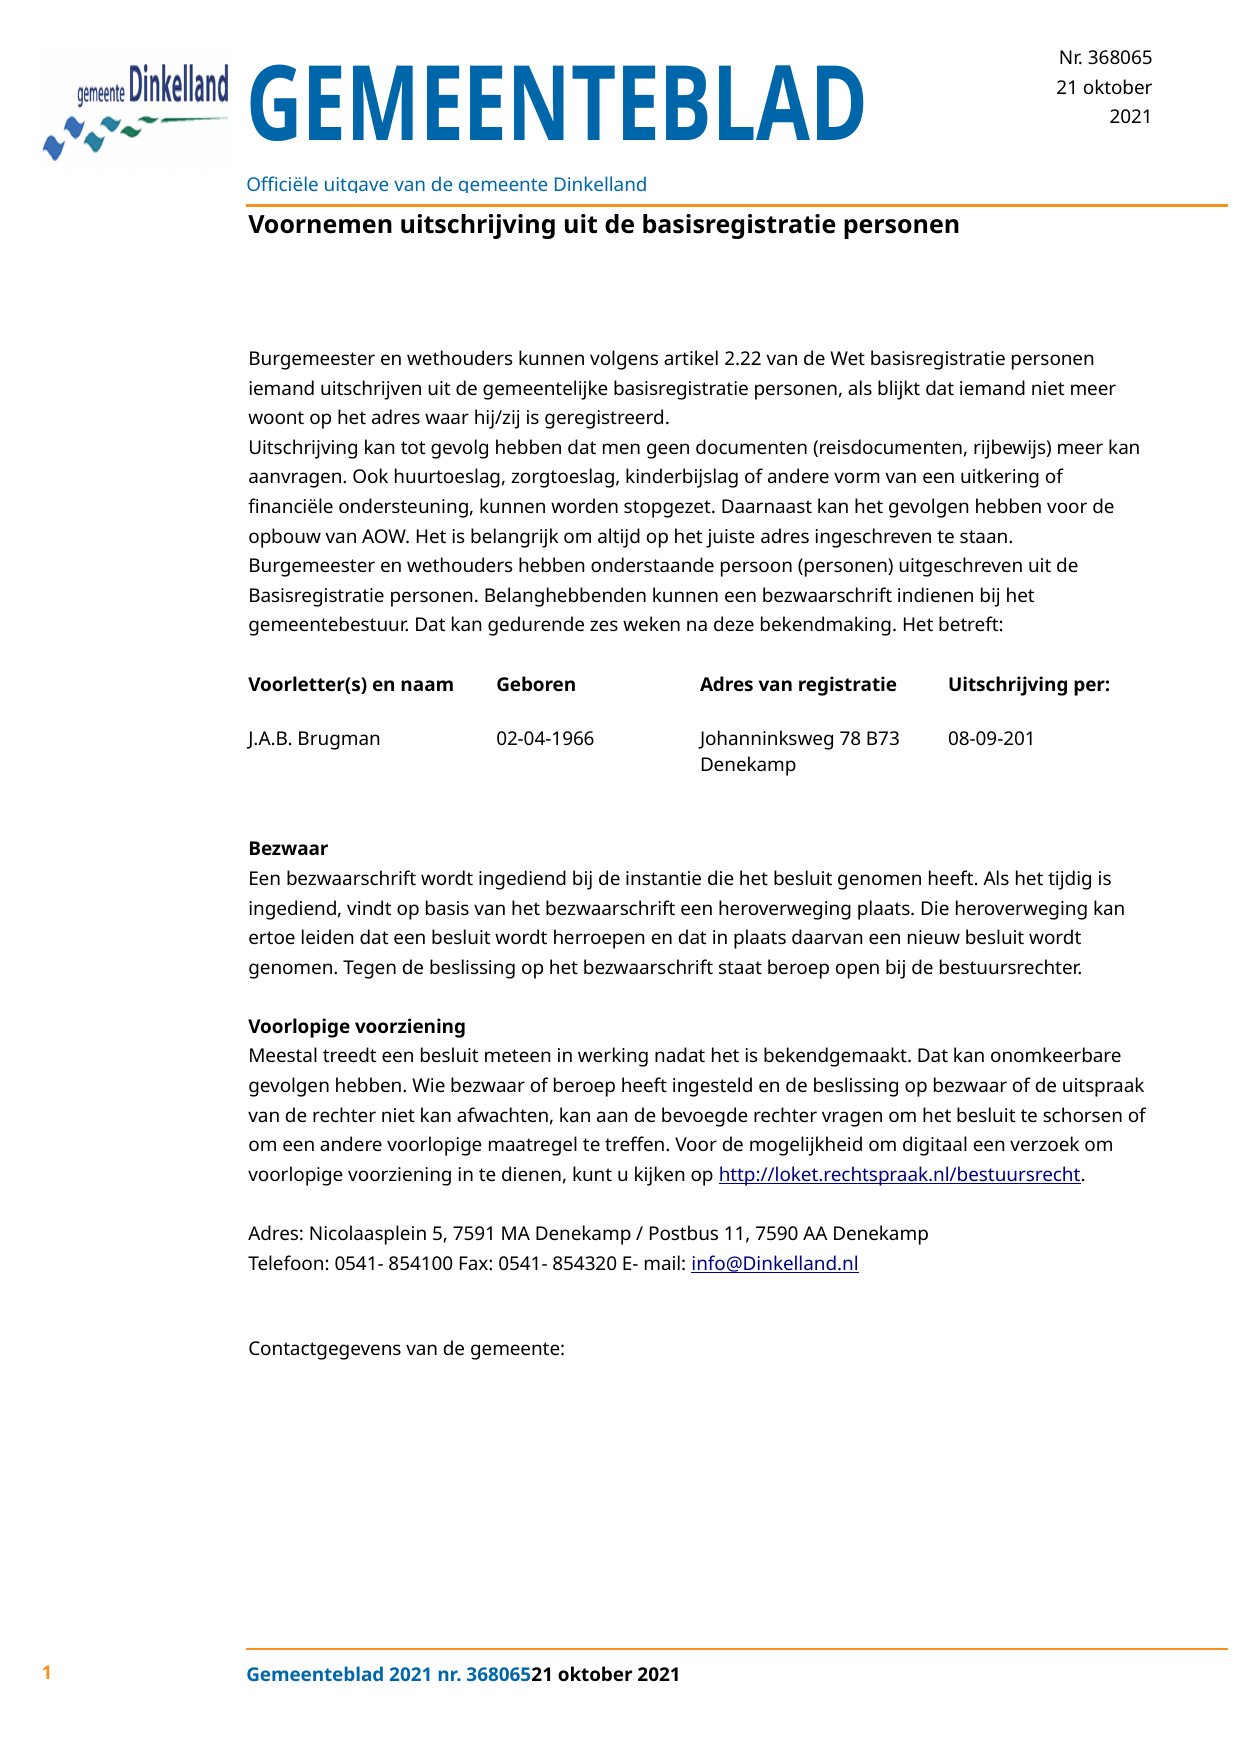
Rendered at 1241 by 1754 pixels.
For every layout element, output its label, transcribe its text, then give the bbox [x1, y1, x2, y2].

table_header 08-09-201 [948, 726, 1152, 751]
text Burgemeester en wethouders hebben onderstaande persoon (personen) uitgeschreven uit de Basisregistratie personen. Belanghebbenden kunnen een bezwaarschrift indienen bij het gemeentebestuur. Dat kan gedurende zes weken na deze bekendmaking. Het betreft: [248, 552, 1152, 637]
table_cell [496, 777, 700, 803]
table_header Voorletter(s) en naam [248, 671, 496, 697]
table_cell [948, 751, 1152, 777]
text Burgemeester en wethouders kunnen volgens artikel 2.22 van de Wet basisregistratie personen iemand uitschrijven uit de gemeentelijke basisregistratie personen, als blijkt dat iemand niet meer woont op het adres waar hij/zij is geregistreerd. [248, 345, 1152, 430]
table_cell [248, 697, 496, 722]
table_header Johanninksweg 78 B73 [700, 726, 948, 751]
table_header Uitschrijving per: [948, 671, 1152, 697]
text Meestal treedt een besluit meteen in werking nadat het is bekendgemaakt. Dat kan onomkeerbare gevolgen hebben. Wie bezwaar of beroep heeft ingesteld en de beslissing op bezwaar of de uitspraak van de rechter niet kan afwachten, kan aan de bevoegde rechter vragen om het besluit te schorsen of om een andere voorlopige maatregel te treffen. Voor de mogelijkheid om digitaal een verzoek om voorlopige voorziening in te dienen, kunt u kijken op http://loket.rechtspraak.nl/bestuursrecht. [248, 1043, 1152, 1187]
picture [41, 47, 231, 172]
table_cell [496, 697, 700, 722]
text Voornemen uitschrijving uit de basisregistratie personen [248, 207, 1152, 241]
table_header Adres van registratie [700, 671, 948, 697]
table_cell [248, 751, 496, 777]
text Een bezwaarschrift wordt ingediend bij de instantie die het besluit genomen heeft. Als het tijdig is ingediend, vindt op basis van het bezwaarschrift een heroverweging plaats. Die heroverweging kan ertoe leiden dat een besluit wordt herroepen en dat in plaats daarvan een nieuw besluit wordt genomen. Tegen de beslissing op het bezwaarschrift staat beroep open bij de bestuursrechter. [248, 865, 1152, 980]
table_header 02-04-1966 [496, 726, 700, 751]
table_cell [948, 697, 1152, 722]
text Contactgegevens van de gemeente: [248, 1335, 1152, 1360]
text Adres: Nicolaasplein 5, 7591 MA Denekamp / Postbus 11, 7590 AA Denekamp [248, 1220, 1152, 1246]
text Telefoon: 0541- 854100 Fax: 0541- 854320 E- mail: info@Dinkelland.nl [248, 1250, 1152, 1276]
table_cell [948, 777, 1152, 803]
text Voorlopige voorziening [248, 1013, 1152, 1039]
table_cell [248, 777, 496, 803]
table_cell [700, 777, 948, 803]
text Bezwaar [248, 836, 1152, 861]
table_header Geboren [496, 671, 700, 697]
table_cell [700, 697, 948, 722]
table_header J.A.B. Brugman [248, 726, 496, 751]
text Uitschrijving kan tot gevolg hebben dat men geen documenten (reisdocumenten, rijbewijs) meer kan aanvragen. Ook huurtoeslag, zorgtoeslag, kinderbijslag of andere vorm van een uitkering of financiële ondersteuning, kunnen worden stopgezet. Daarnaast kan het gevolgen hebben voor de opbouw van AOW. Het is belangrijk om altijd op het juiste adres ingeschreven te staan. [248, 434, 1152, 548]
table_cell [496, 751, 700, 777]
table_cell Denekamp [700, 751, 948, 777]
